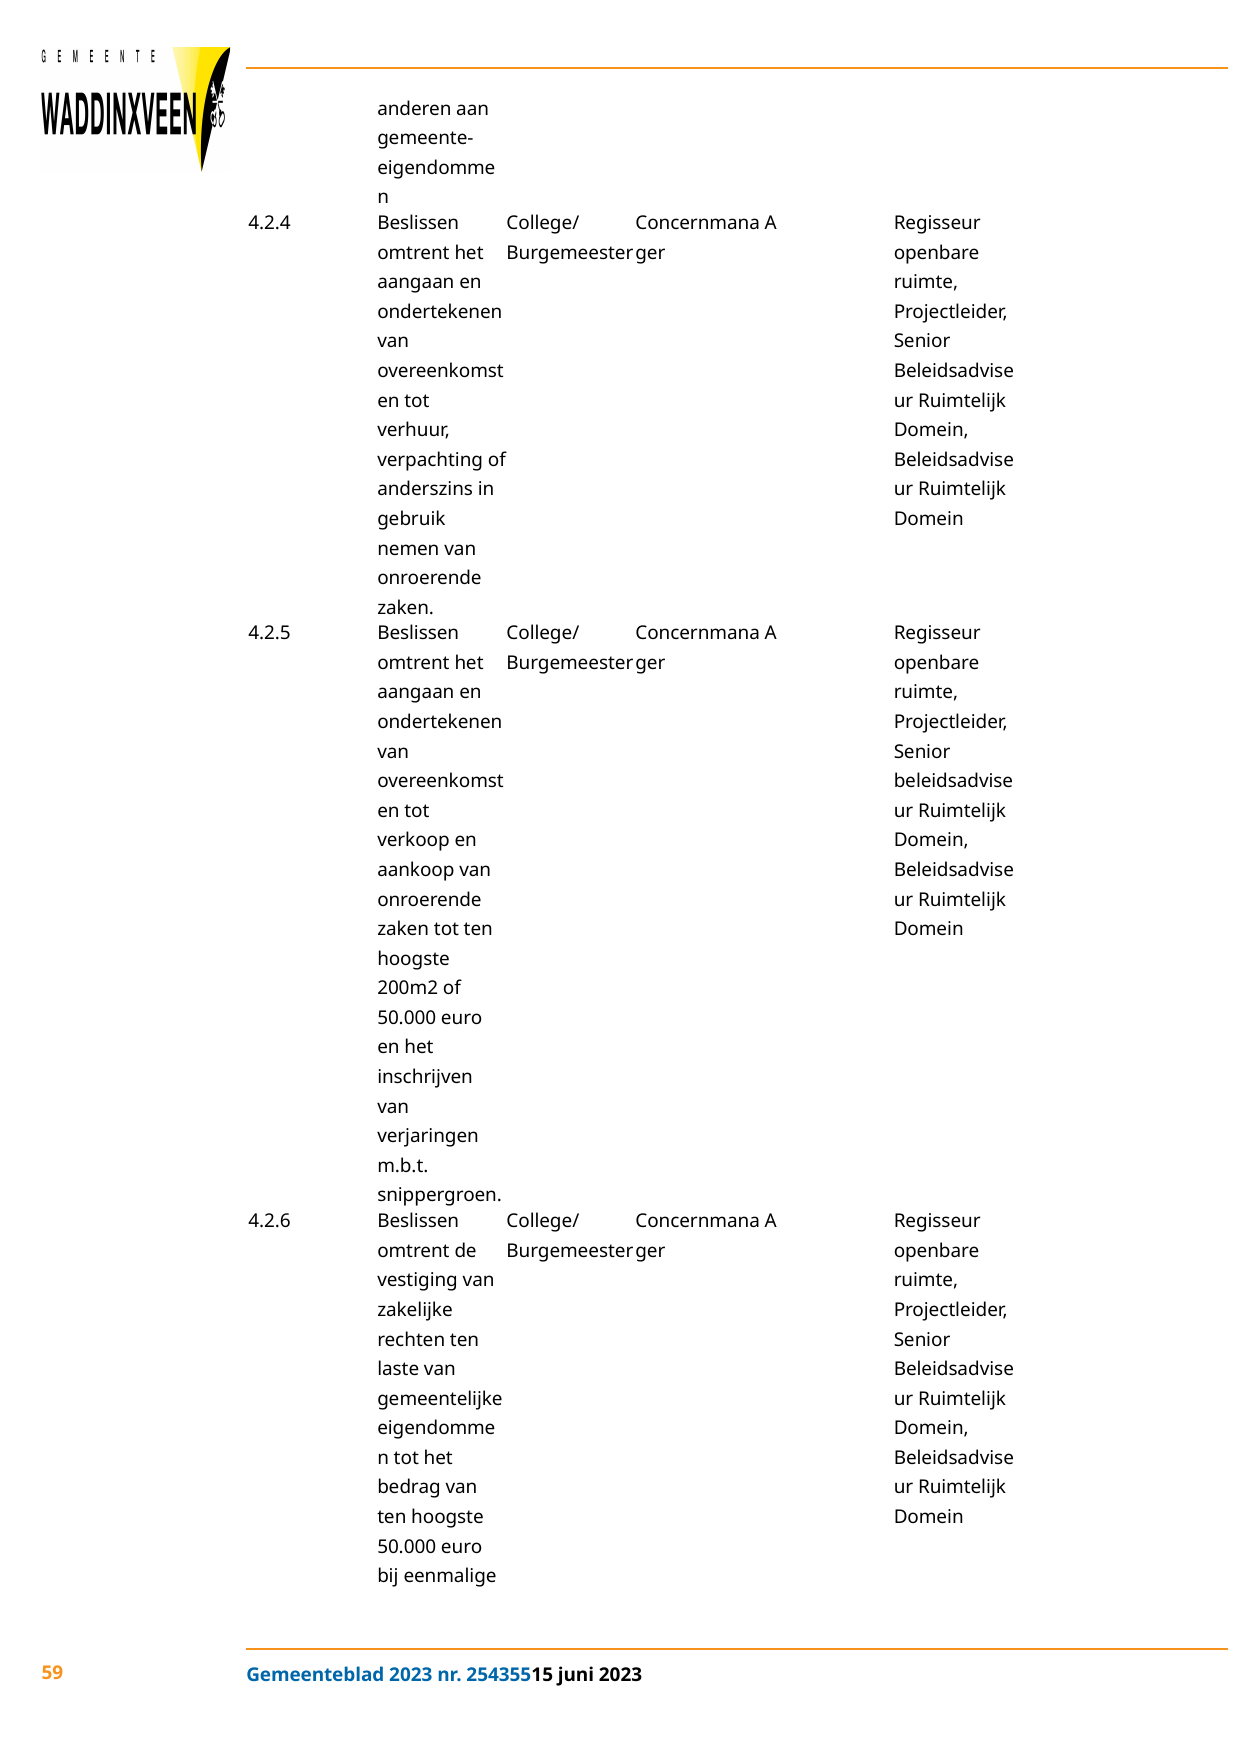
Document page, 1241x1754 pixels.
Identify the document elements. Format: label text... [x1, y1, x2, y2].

table_cell A [764, 1208, 893, 1588]
table_cell Regisseur openbare ruimte, Projectleider, Senior Beleidsadviseur Ruimtelijk Domein, Beleidsadviseur Ruimtelijk Domein [894, 1208, 1022, 1588]
table_cell 4.2.5 [248, 620, 377, 1207]
table_cell College/ Burgemeester [506, 620, 635, 1207]
table_cell [506, 95, 635, 209]
table_cell Concernmanager [635, 1208, 764, 1588]
table_cell [1023, 95, 1152, 209]
table_cell Concernmanager [635, 209, 764, 619]
table_cell [894, 95, 1022, 209]
table_cell Regisseur openbare ruimte, Projectleider, Senior beleidsadviseur Ruimtelijk Domein, Beleidsadviseur Ruimtelijk Domein [894, 620, 1022, 1207]
table_cell [248, 95, 377, 209]
table_cell Beslissen omtrent de vestiging van zakelijke rechten ten laste van gemeentelijke eigendommen tot het bedrag van ten hoogste 50.000 euro bij eenmalige [377, 1208, 506, 1588]
table_cell Beslissen omtrent het aangaan en ondertekenen van overeenkomsten tot verkoop en aankoop van onroerende zaken tot ten hoogste 200m2 of 50.000 euro en het inschrijven van verjaringen m.b.t. snippergroen. [377, 620, 506, 1207]
table_cell Concernmanager [635, 620, 764, 1207]
table_cell College/ Burgemeester [506, 1208, 635, 1588]
table_cell A [764, 620, 893, 1207]
table_cell Beslissen omtrent het aangaan en ondertekenen van overeenkomsten tot verhuur, verpachting of anderszins in gebruik nemen van onroerende zaken. [377, 209, 506, 619]
table_cell [1023, 209, 1152, 619]
picture [41, 47, 231, 172]
table_cell [1023, 620, 1152, 1207]
table_cell A [764, 209, 893, 619]
table_cell [1023, 1208, 1152, 1588]
table_cell 4.2.6 [248, 1208, 377, 1588]
table_cell [635, 95, 764, 209]
table_cell Regisseur openbare ruimte, Projectleider, Senior Beleidsadviseur Ruimtelijk Domein, Beleidsadviseur Ruimtelijk Domein [894, 209, 1022, 619]
table_cell [764, 95, 893, 209]
table_cell 4.2.4 [248, 209, 377, 619]
table_cell anderen aan gemeente-eigendommen [377, 95, 506, 209]
table_cell College/ Burgemeester [506, 209, 635, 619]
